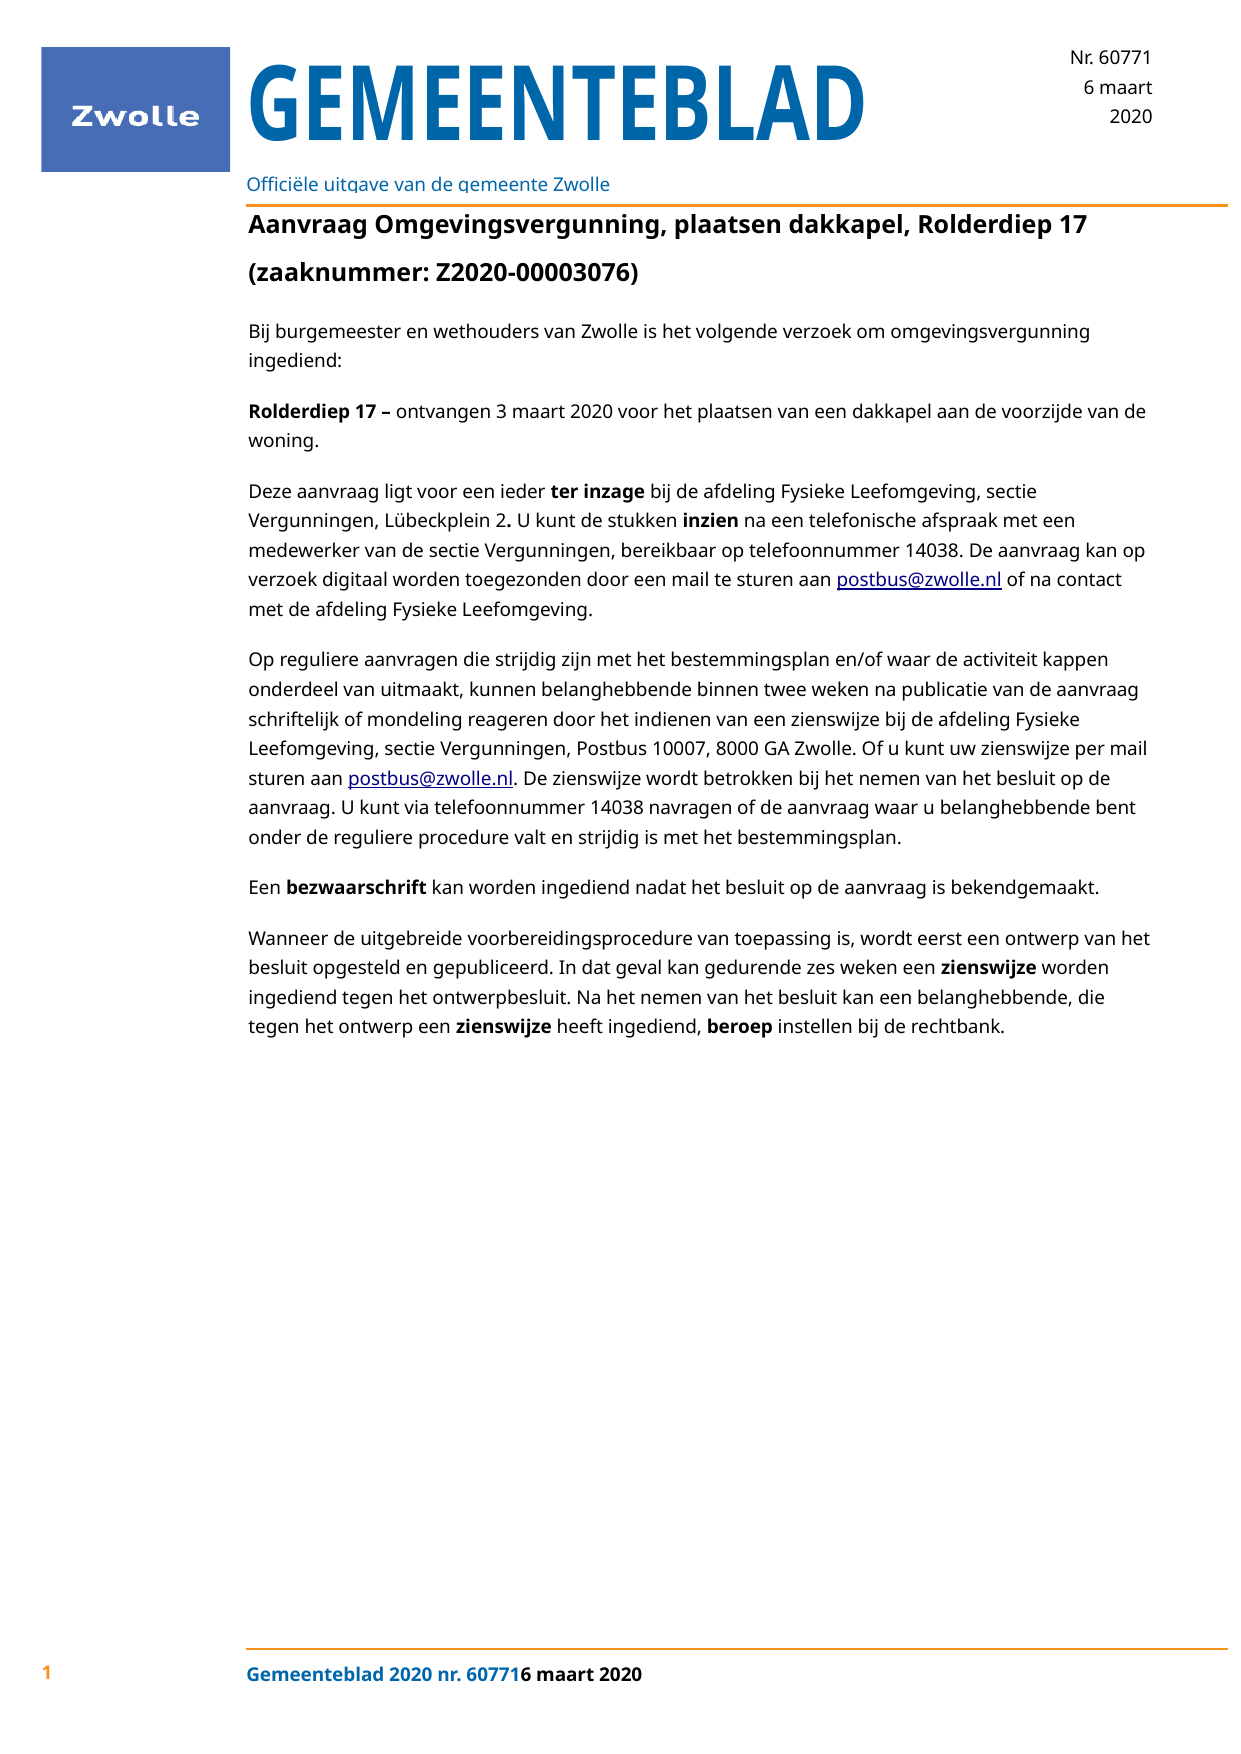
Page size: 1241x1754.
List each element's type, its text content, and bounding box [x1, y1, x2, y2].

text Op reguliere aanvragen die strijdig zijn met het bestemmingsplan en/of waar de activiteit kappen onderdeel van uitmaakt, kunnen belanghebbende binnen twee weken na publicatie van de aanvraag schriftelijk of mondeling reageren door het indienen van een zienswijze bij de afdeling Fysieke Leefomgeving, sectie Vergunningen, Postbus 10007, 8000 GA Zwolle. Of u kunt uw zienswijze per mail sturen aan postbus@zwolle.nl. De zienswijze wordt betrokken bij het nemen van het besluit op de aanvraag. U kunt via telefoonnummer 14038 navragen of de aanvraag waar u belanghebbende bent onder de reguliere procedure valt en strijdig is met het bestemmingsplan. [248, 647, 1152, 850]
picture [41, 47, 231, 172]
text Deze aanvraag ligt voor een ieder ter inzage bij de afdeling Fysieke Leefomgeving, sectie Vergunningen, Lübeckplein 2. U kunt de stukken inzien na een telefonische afspraak met een medewerker van de sectie Vergunningen, bereikbaar op telefoonnummer 14038. De aanvraag kan op verzoek digitaal worden toegezonden door een mail te sturen aan postbus@zwolle.nl of na contact met de afdeling Fysieke Leefomgeving. [248, 478, 1152, 622]
text Een bezwaarschrift kan worden ingediend nadat het besluit op de aanvraag is bekendgemaakt. [248, 874, 1152, 900]
text Bij burgemeester en wethouders van Zwolle is het volgende verzoek om omgevingsvergunning ingediend: [248, 318, 1152, 373]
text Wanneer de uitgebreide voorbereidingsprocedure van toepassing is, wordt eerst een ontwerp van het besluit opgesteld en gepubliceerd. In dat geval kan gedurende zes weken een zienswijze worden ingediend tegen het ontwerpbesluit. Na het nemen van het besluit kan een belanghebbende, die tegen het ontwerp een zienswijze heeft ingediend, beroep instellen bij de rechtbank. [248, 925, 1152, 1039]
text Rolderdiep 17 – ontvangen 3 maart 2020 voor het plaatsen van een dakkapel aan de voorzijde van de woning. [248, 398, 1152, 453]
text Aanvraag Omgevingsvergunning, plaatsen dakkapel, Rolderdiep 17 (zaaknummer: Z2020-00003076) [248, 207, 1152, 288]
